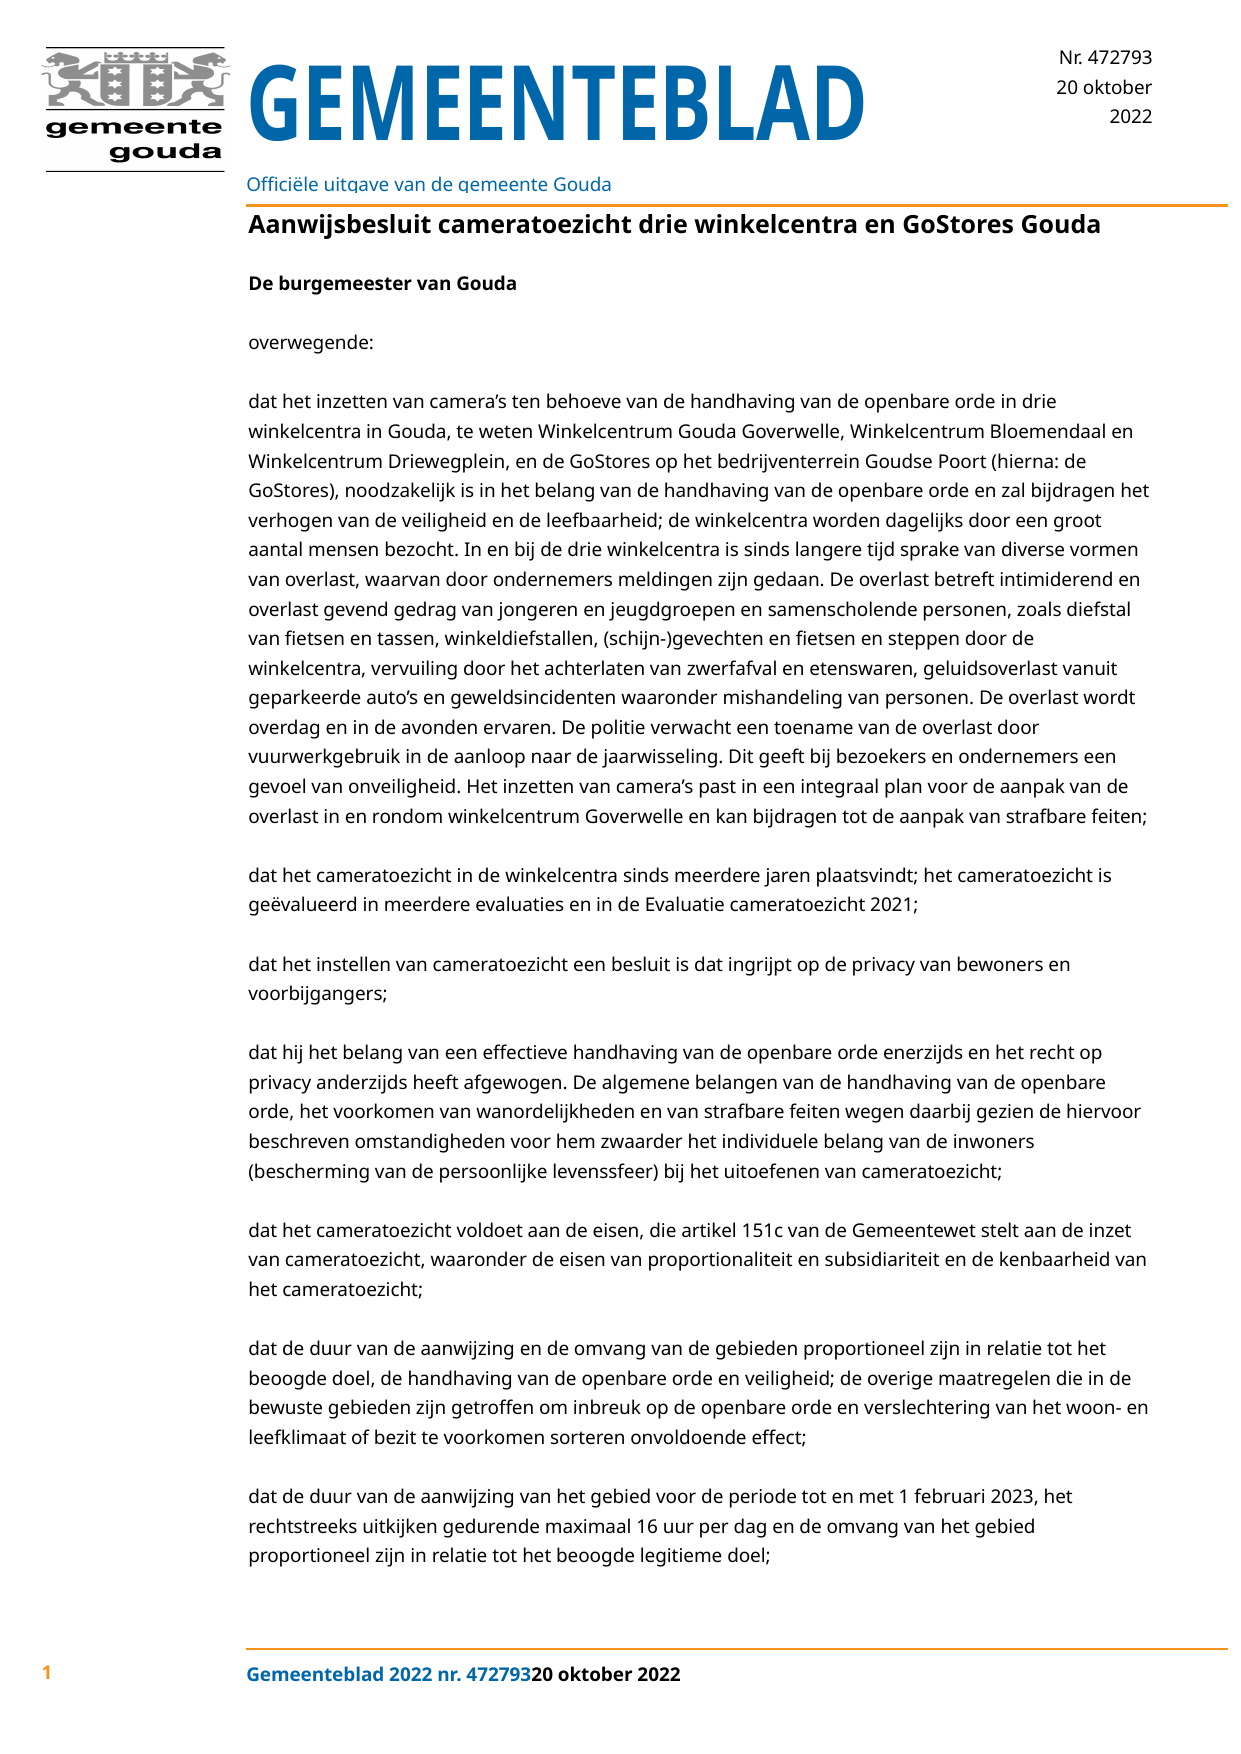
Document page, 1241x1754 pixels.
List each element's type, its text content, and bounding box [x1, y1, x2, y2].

text Aanwijsbesluit cameratoezicht drie winkelcentra en GoStores Gouda [248, 207, 1152, 241]
text dat het cameratoezicht in de winkelcentra sinds meerdere jaren plaatsvindt; het cameratoezicht is geëvalueerd in meerdere evaluaties en in de Evaluatie cameratoezicht 2021; [248, 862, 1152, 917]
picture [41, 47, 231, 172]
text dat de duur van de aanwijzing en de omvang van de gebieden proportioneel zijn in relatie tot het beoogde doel, de handhaving van de openbare orde en veiligheid; de overige maatregelen die in de bewuste gebieden zijn getroffen om inbreuk op de openbare orde en verslechtering van het woon- en leefklimaat of bezit te voorkomen sorteren onvoldoende effect; [248, 1335, 1152, 1450]
text dat het instellen van cameratoezicht een besluit is dat ingrijpt op de privacy van bewoners en voorbijgangers; [248, 951, 1152, 1006]
text dat de duur van de aanwijzing van het gebied voor de periode tot en met 1 februari 2023, het rechtstreeks uitkijken gedurende maximaal 16 uur per dag en de omvang van het gebied proportioneel zijn in relatie tot het beoogde legitieme doel; [248, 1483, 1152, 1568]
text dat het inzetten van camera’s ten behoeve van de handhaving van de openbare orde in drie winkelcentra in Gouda, te weten Winkelcentrum Gouda Goverwelle, Winkelcentrum Bloemendaal en Winkelcentrum Driewegplein, en de GoStores op het bedrijventerrein Goudse Poort (hierna: de GoStores), noodzakelijk is in het belang van de handhaving van de openbare orde en zal bijdragen het verhogen van de veiligheid en de leefbaarheid; de winkelcentra worden dagelijks door een groot aantal mensen bezocht. In en bij de drie winkelcentra is sinds langere tijd sprake van diverse vormen van overlast, waarvan door ondernemers meldingen zijn gedaan. De overlast betreft intimiderend en overlast gevend gedrag van jongeren en jeugdgroepen en samenscholende personen, zoals diefstal van fietsen en tassen, winkeldiefstallen, (schijn-)gevechten en fietsen en steppen door de winkelcentra, vervuiling door het achterlaten van zwerfafval en etenswaren, geluidsoverlast vanuit geparkeerde auto’s en geweldsincidenten waaronder mishandeling van personen. De overlast wordt overdag en in de avonden ervaren. De politie verwacht een toename van de overlast door vuurwerkgebruik in de aanloop naar de jaarwisseling. Dit geeft bij bezoekers en ondernemers een gevoel van onveiligheid. Het inzetten van camera’s past in een integraal plan voor de aanpak van de overlast in en rondom winkelcentrum Goverwelle en kan bijdragen tot de aanpak van strafbare feiten; [248, 389, 1152, 828]
text dat het cameratoezicht voldoet aan de eisen, die artikel 151c van de Gemeentewet stelt aan de inzet van cameratoezicht, waaronder de eisen van proportionaliteit en subsidiariteit en de kenbaarheid van het cameratoezicht; [248, 1217, 1152, 1302]
text dat hij het belang van een effectieve handhaving van de openbare orde enerzijds en het recht op privacy anderzijds heeft afgewogen. De algemene belangen van de handhaving van de openbare orde, het voorkomen van wanordelijkheden en van strafbare feiten wegen daarbij gezien de hiervoor beschreven omstandigheden voor hem zwaarder het individuele belang van de inwoners (bescherming van de persoonlijke levenssfeer) bij het uitoefenen van cameratoezicht; [248, 1039, 1152, 1183]
text De burgemeester van Gouda [248, 270, 1152, 296]
text overwegende: [248, 329, 1152, 355]
